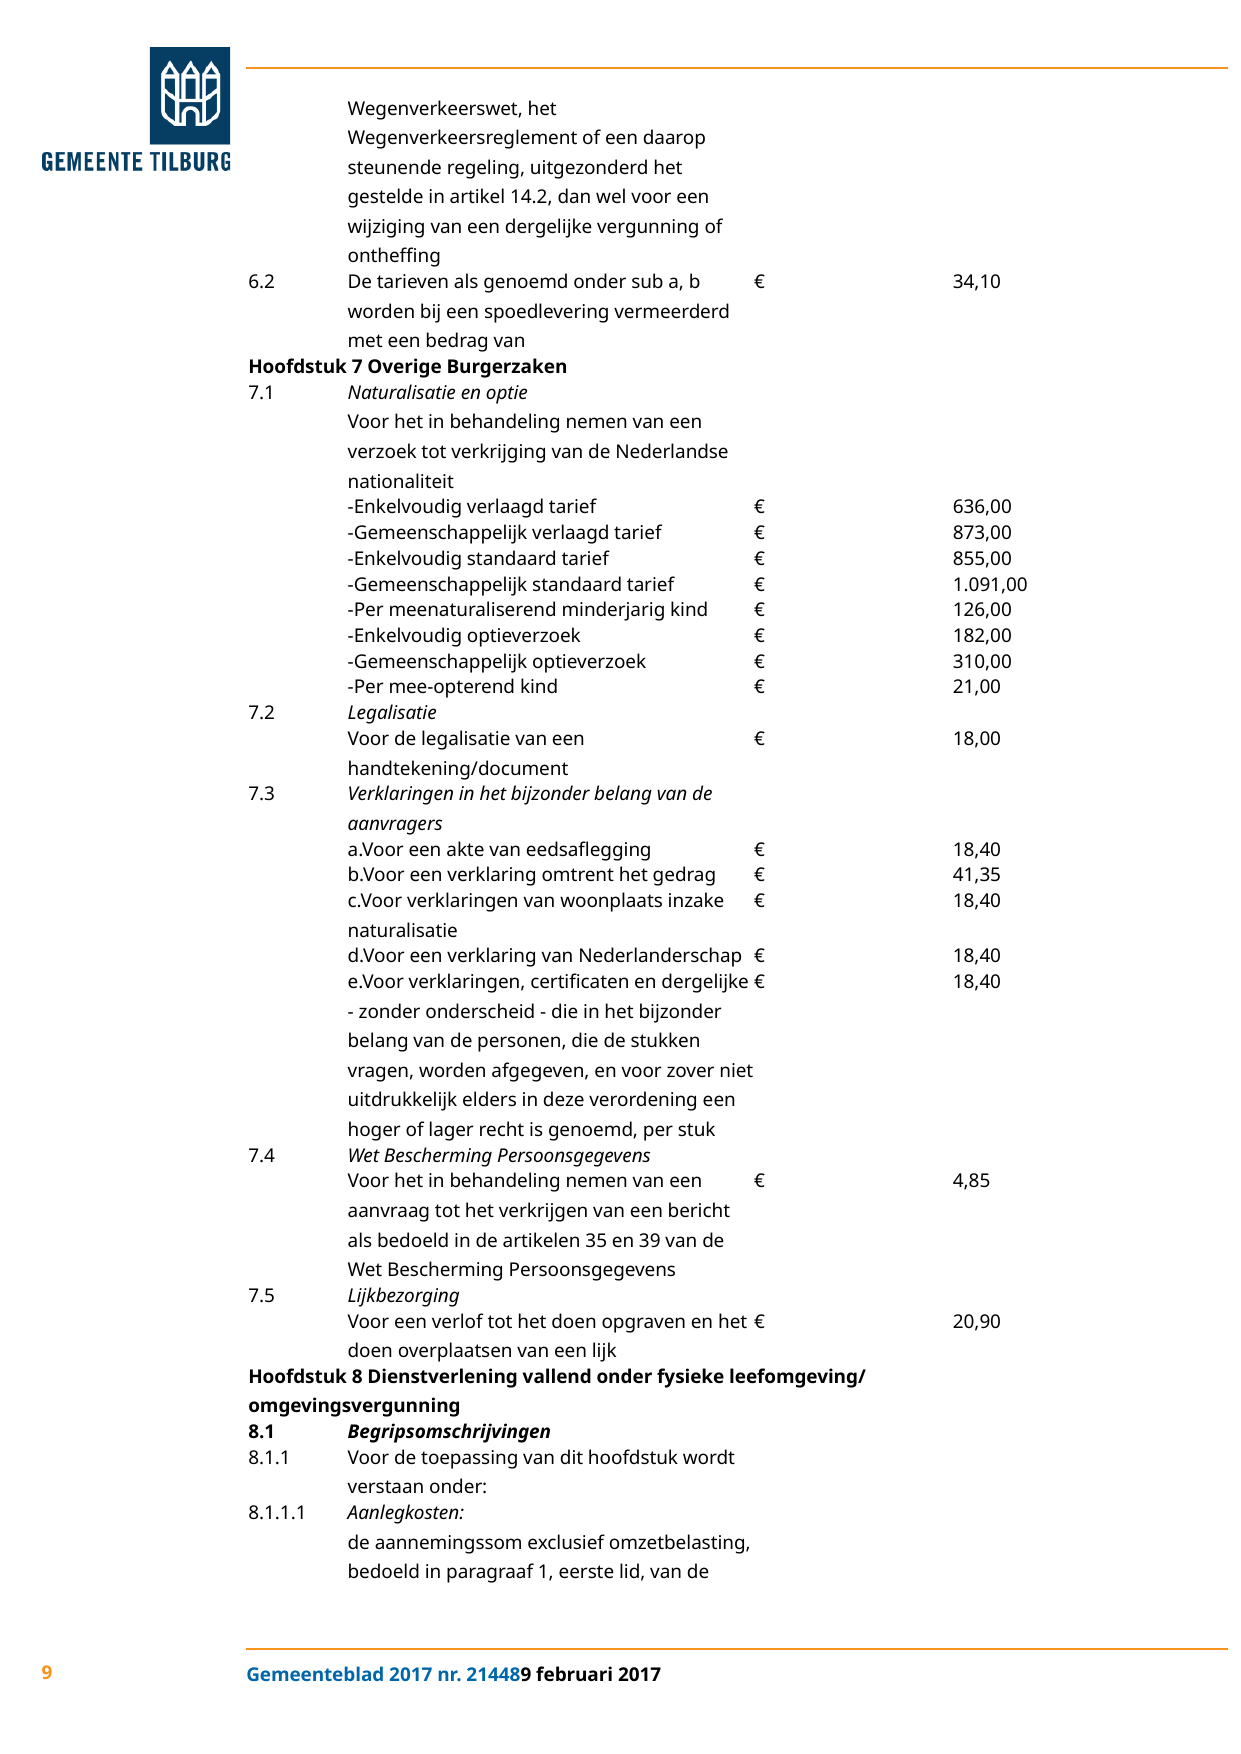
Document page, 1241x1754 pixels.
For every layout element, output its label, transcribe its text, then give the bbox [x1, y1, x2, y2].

table_cell [754, 699, 953, 725]
table_cell [248, 836, 347, 861]
table_cell [754, 780, 953, 836]
table_cell [853, 1500, 1052, 1584]
table_cell [248, 596, 347, 622]
table_cell Voor de toepassing van dit hoofdstuk wordt verstaan onder: [348, 1444, 754, 1499]
table_cell [248, 1308, 347, 1363]
table_cell -Enkelvoudig optieverzoek [348, 622, 754, 648]
table_cell Verklaringen in het bijzonder belang van de aanvragers [348, 780, 754, 836]
table_cell € [754, 943, 953, 968]
table_cell € [754, 674, 953, 699]
table_cell 6.2 [248, 269, 347, 353]
table_cell 18,00 [953, 725, 1052, 780]
table_cell Voor de legalisatie van een handtekening/document [348, 725, 754, 780]
table_cell 7.3 [248, 780, 347, 836]
table_cell 18,40 [953, 887, 1052, 942]
table_cell [248, 1168, 347, 1282]
table_cell [754, 1419, 853, 1444]
table_cell c.Voor verklaringen van woonplaats inzake naturalisatie [348, 887, 754, 942]
table_cell 7.1 [248, 379, 347, 493]
table_cell € [754, 836, 953, 861]
table_cell Aanlegkosten: de aannemingssom exclusief omzetbelasting, bedoeld in paragraaf 1, eerste lid, van de [348, 1500, 754, 1584]
table_cell [248, 95, 347, 268]
table_cell [953, 1142, 1052, 1168]
table_cell € [754, 596, 953, 622]
table_cell € [754, 861, 953, 887]
table_cell a.Voor een akte van eedsaflegging [348, 836, 754, 861]
table_cell Hoofdstuk 8 Dienstverlening vallend onder fysieke leefomgeving/ omgevingsvergunning [248, 1363, 1052, 1418]
table_cell [953, 699, 1052, 725]
table_cell -Enkelvoudig standaard tarief [348, 545, 754, 571]
table_cell Hoofdstuk 7 Overige Burgerzaken [248, 353, 1052, 379]
table_cell [754, 95, 953, 268]
table_cell [248, 674, 347, 699]
table_cell Legalisatie [348, 699, 754, 725]
table_cell € [754, 571, 953, 596]
table_cell 4,85 [953, 1168, 1052, 1282]
table_cell 41,35 [953, 861, 1052, 887]
table_cell 18,40 [953, 836, 1052, 861]
table_cell 873,00 [953, 519, 1052, 545]
table_cell 20,90 [953, 1308, 1052, 1363]
table_cell 18,40 [953, 943, 1052, 968]
table_cell [248, 494, 347, 519]
table_cell [248, 571, 347, 596]
table_cell -Gemeenschappelijk standaard tarief [348, 571, 754, 596]
table_cell [754, 379, 953, 493]
table_cell 126,00 [953, 596, 1052, 622]
table_cell d.Voor een verklaring van Nederlanderschap [348, 943, 754, 968]
table_cell [953, 95, 1052, 268]
table_cell € [754, 622, 953, 648]
picture [41, 47, 231, 172]
table_cell 182,00 [953, 622, 1052, 648]
table_cell [754, 1500, 853, 1584]
table_cell € [754, 545, 953, 571]
table_cell 18,40 [953, 968, 1052, 1142]
table_cell [953, 1282, 1052, 1308]
table_cell € [754, 269, 953, 353]
table_cell 8.1 [248, 1419, 347, 1444]
table_cell [248, 519, 347, 545]
table_cell Naturalisatie en optie Voor het in behandeling nemen van een verzoek tot verkrijging van de Nederlandse nationaliteit [348, 379, 754, 493]
table_cell [853, 1444, 1052, 1499]
table_cell 855,00 [953, 545, 1052, 571]
table_cell [248, 887, 347, 942]
table_cell [754, 1282, 953, 1308]
table_cell [754, 1444, 853, 1499]
table_cell [754, 1142, 953, 1168]
table_cell 7.5 [248, 1282, 347, 1308]
table_cell e.Voor verklaringen, certificaten en dergelijke - zonder onderscheid - die in het bijzonder belang van de personen, die de stukken vragen, worden afgegeven, en voor zover niet uitdrukkelijk elders in deze verordening een hoger of lager recht is genoemd, per stuk [348, 968, 754, 1142]
table_cell [953, 780, 1052, 836]
table_cell Wet Bescherming Persoonsgegevens [348, 1142, 754, 1168]
table_cell -Enkelvoudig verlaagd tarief [348, 494, 754, 519]
table_cell Wegenverkeerswet, het Wegenverkeersreglement of een daarop steunende regeling, uitgezonderd het gestelde in artikel 14.2, dan wel voor een wijziging van een dergelijke vergunning of ontheffing [348, 95, 754, 268]
table_cell [248, 943, 347, 968]
table_cell -Per meenaturaliserend minderjarig kind [348, 596, 754, 622]
table_cell -Gemeenschappelijk optieverzoek [348, 648, 754, 674]
table_cell € [754, 725, 953, 780]
table_cell € [754, 887, 953, 942]
table_cell Begripsomschrijvingen [348, 1419, 754, 1444]
table_cell Voor het in behandeling nemen van een aanvraag tot het verkrijgen van een bericht als bedoeld in de artikelen 35 en 39 van de Wet Bescherming Persoonsgegevens [348, 1168, 754, 1282]
table_cell [248, 648, 347, 674]
table_cell 7.4 [248, 1142, 347, 1168]
table_cell € [754, 1308, 953, 1363]
table_cell 8.1.1.1 [248, 1500, 347, 1584]
table_cell [953, 379, 1052, 493]
table_cell De tarieven als genoemd onder sub a, b worden bij een spoedlevering vermeerderd met een bedrag van [348, 269, 754, 353]
table_cell -Per mee-opterend kind [348, 674, 754, 699]
table_cell b.Voor een verklaring omtrent het gedrag [348, 861, 754, 887]
table_cell [248, 725, 347, 780]
table_cell 1.091,00 [953, 571, 1052, 596]
table_cell [248, 545, 347, 571]
table_cell € [754, 968, 953, 1142]
table_cell 21,00 [953, 674, 1052, 699]
table_cell [248, 861, 347, 887]
table_cell € [754, 1168, 953, 1282]
table_cell 8.1.1 [248, 1444, 347, 1499]
table_cell 7.2 [248, 699, 347, 725]
table_cell Voor een verlof tot het doen opgraven en het doen overplaatsen van een lijk [348, 1308, 754, 1363]
table_cell Lijkbezorging [348, 1282, 754, 1308]
table_cell -Gemeenschappelijk verlaagd tarief [348, 519, 754, 545]
table_cell [248, 622, 347, 648]
table_cell [853, 1419, 1052, 1444]
table_cell 310,00 [953, 648, 1052, 674]
table_cell 34,10 [953, 269, 1052, 353]
table_cell [248, 968, 347, 1142]
table_cell € [754, 519, 953, 545]
table_cell € [754, 494, 953, 519]
table_cell € [754, 648, 953, 674]
table_cell 636,00 [953, 494, 1052, 519]
